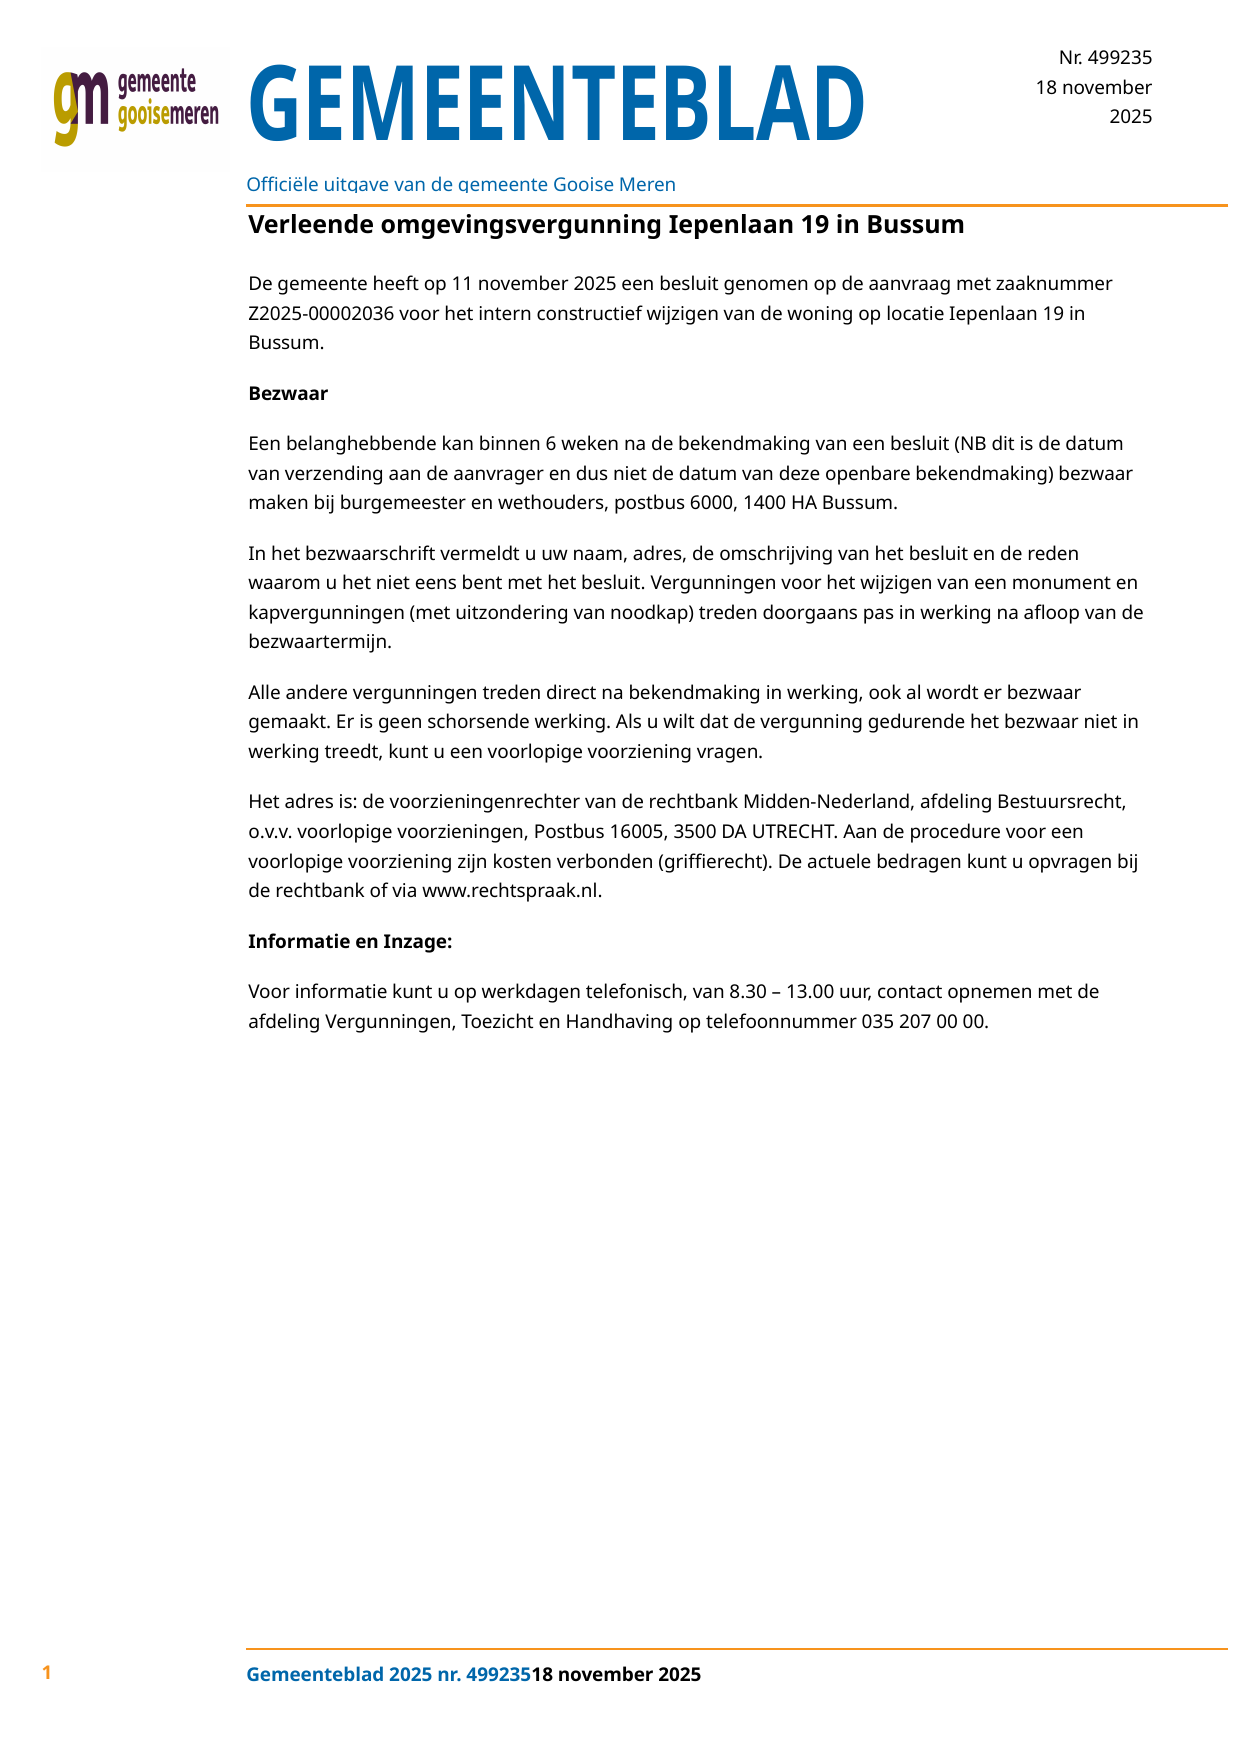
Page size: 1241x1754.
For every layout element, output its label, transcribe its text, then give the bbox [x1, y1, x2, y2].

text Een belanghebbende kan binnen 6 weken na de bekendmaking van een besluit (NB dit is de datum van verzending aan de aanvrager en dus niet de datum van deze openbare bekendmaking) bezwaar maken bij burgemeester en wethouders, postbus 6000, 1400 HA Bussum. [248, 430, 1152, 515]
text Het adres is: de voorzieningenrechter van de rechtbank Midden-Nederland, afdeling Bestuursrecht, o.v.v. voorlopige voorzieningen, Postbus 16005, 3500 DA UTRECHT. Aan de procedure voor een voorlopige voorziening zijn kosten verbonden (griffierecht). De actuele bedragen kunt u opvragen bij de rechtbank of via www.rechtspraak.nl. [248, 789, 1152, 903]
text In het bezwaarschrift vermeldt u uw naam, adres, de omschrijving van het besluit en de reden waarom u het niet eens bent met het besluit. Vergunningen voor het wijzigen van een monument en kapvergunningen (met uitzondering van noodkap) treden doorgaans pas in werking na afloop van de bezwaartermijn. [248, 540, 1152, 654]
text Bezwaar [248, 380, 1152, 406]
text Alle andere vergunningen treden direct na bekendmaking in werking, ook al wordt er bezwaar gemaakt. Er is geen schorsende werking. Als u wilt dat de vergunning gedurende het bezwaar niet in werking treedt, kunt u een voorlopige voorziening vragen. [248, 679, 1152, 764]
text Verleende omgevingsvergunning Iepenlaan 19 in Bussum [248, 207, 1152, 241]
text Voor informatie kunt u op werkdagen telefonisch, van 8.30 – 13.00 uur, contact opnemen met de afdeling Vergunningen, Toezicht en Handhaving op telefoonnummer 035 207 00 00. [248, 978, 1152, 1033]
picture [41, 47, 231, 172]
text Informatie en Inzage: [248, 928, 1152, 953]
text De gemeente heeft op 11 november 2025 een besluit genomen op de aanvraag met zaaknummer Z2025-00002036 voor het intern constructief wijzigen van de woning op locatie Iepenlaan 19 in Bussum. [248, 270, 1152, 355]
